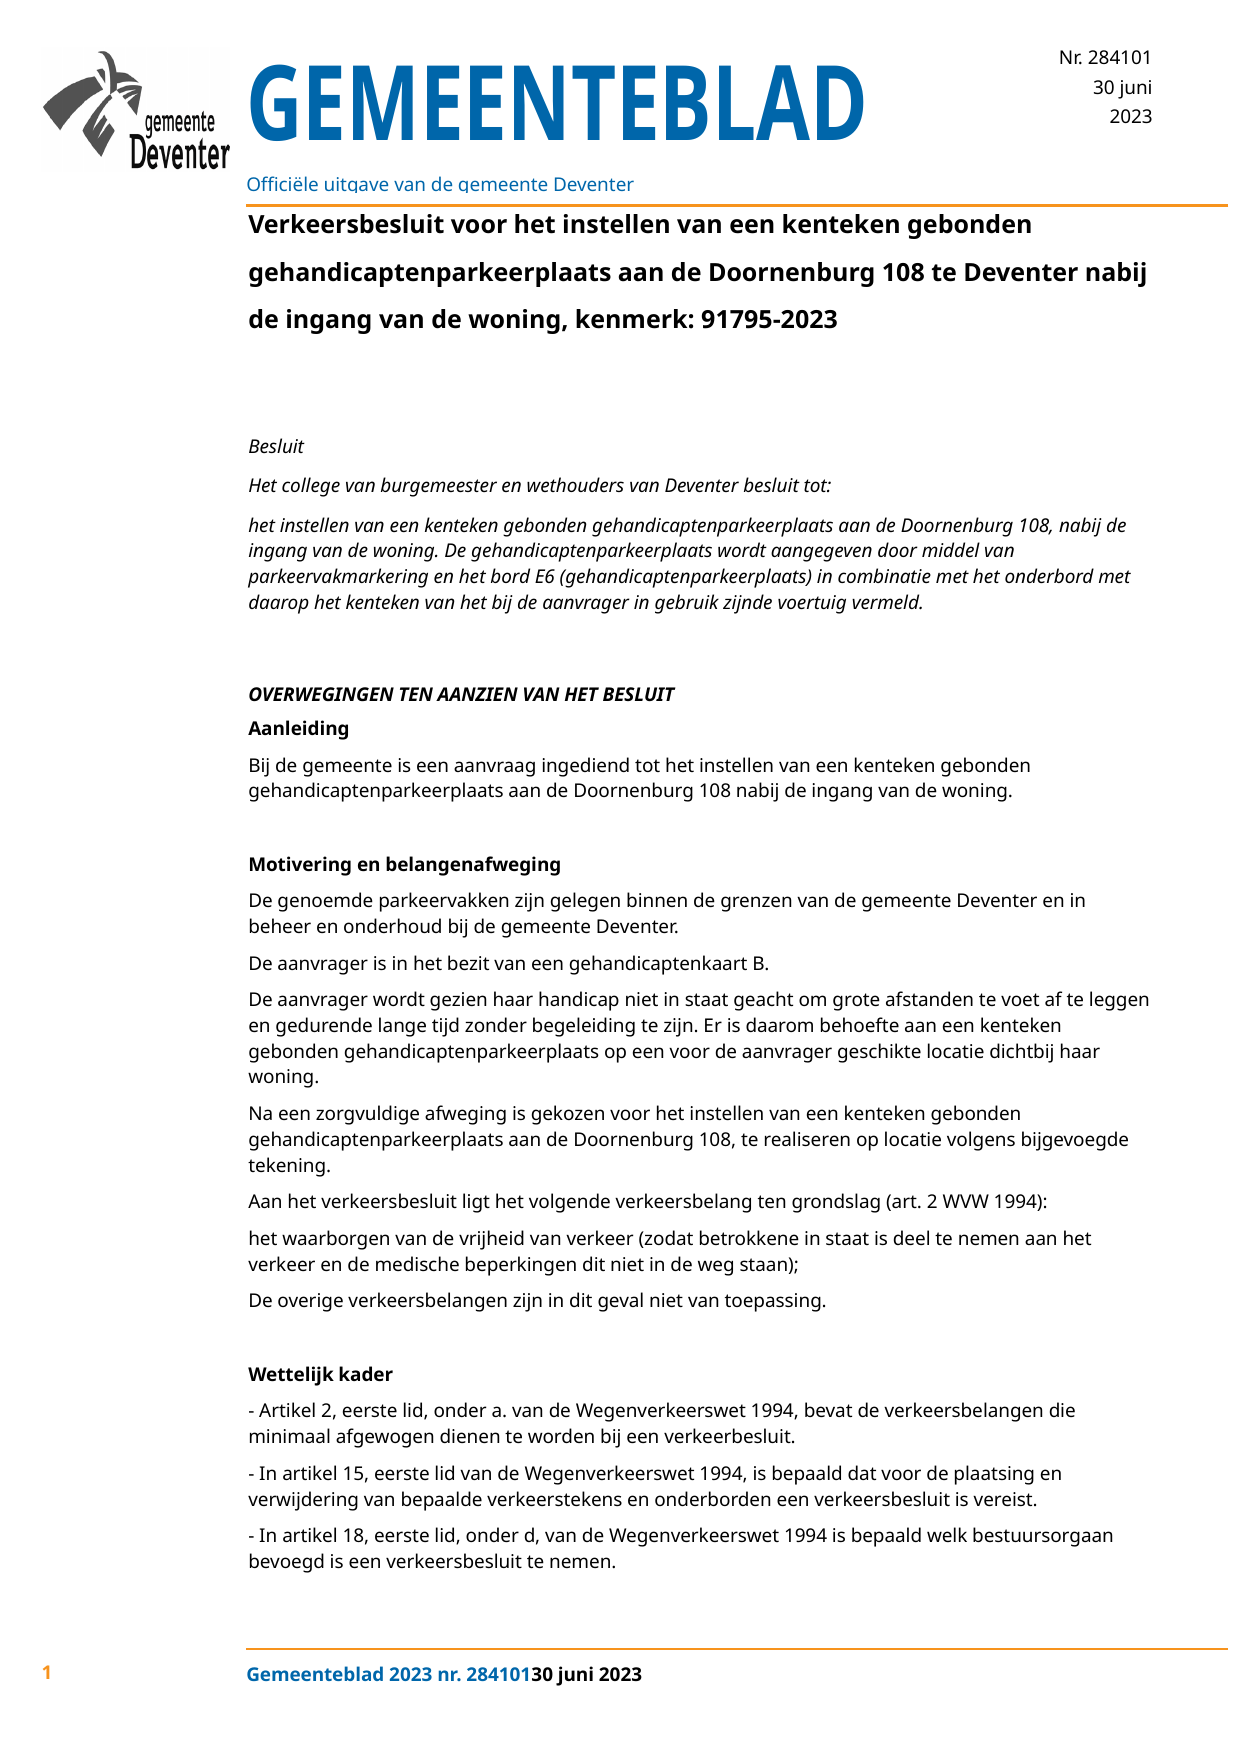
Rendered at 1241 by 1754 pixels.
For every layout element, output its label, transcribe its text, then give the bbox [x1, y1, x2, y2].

text De genoemde parkeervakken zijn gelegen binnen de grenzen van de gemeente Deventer en in beheer en onderhoud bij de gemeente Deventer. [248, 887, 1152, 939]
text Wettelijk kader [248, 1361, 1152, 1387]
text het waarborgen van de vrijheid van verkeer (zodat betrokkene in staat is deel te nemen aan het verkeer en de medische beperkingen dit niet in de weg staan); [248, 1225, 1152, 1277]
text - In artikel 18, eerste lid, onder d, van de Wegenverkeerswet 1994 is bepaald welk bestuursorgaan bevoegd is een verkeersbesluit te nemen. [248, 1522, 1152, 1574]
text De overige verkeersbelangen zijn in dit geval niet van toepassing. [248, 1288, 1152, 1313]
text Aan het verkeersbesluit ligt het volgende verkeersbelang ten grondslag (art. 2 WVW 1994): [248, 1188, 1152, 1214]
text Besluit [248, 433, 1152, 459]
text Het college van burgemeester en wethouders van Deventer besluit tot: [248, 472, 1152, 498]
text Bij de gemeente is een aanvraag ingediend tot het instellen van een kenteken gebonden gehandicaptenparkeerplaats aan de Doornenburg 108 nabij de ingang van de woning. [248, 752, 1152, 803]
text Motivering en belangenafweging [248, 851, 1152, 877]
text De aanvrager wordt gezien haar handicap niet in staat geacht om grote afstanden te voet af te leggen en gedurende lange tijd zonder begeleiding te zijn. Er is daarom behoefte aan een kenteken gebonden gehandicaptenparkeerplaats op een voor de aanvrager geschikte locatie dichtbij haar woning. [248, 987, 1152, 1089]
text Na een zorgvuldige afweging is gekozen voor het instellen van een kenteken gebonden gehandicaptenparkeerplaats aan de Doornenburg 108, te realiseren op locatie volgens bijgevoegde tekening. [248, 1100, 1152, 1178]
text De aanvrager is in het bezit van een gehandicaptenkaart B. [248, 950, 1152, 976]
text Verkeersbesluit voor het instellen van een kenteken gebonden gehandicaptenparkeerplaats aan de Doornenburg 108 te Deventer nabij de ingang van de woning, kenmerk: 91795-2023 [248, 207, 1152, 336]
picture [41, 47, 231, 172]
text het instellen van een kenteken gebonden gehandicaptenparkeerplaats aan de Doornenburg 108, nabij de ingang van de woning. De gehandicaptenparkeerplaats wordt aangegeven door middel van parkeervakmarkering en het bord E6 (gehandicaptenparkeerplaats) in combinatie met het onderbord met daarop het kenteken van het bij de aanvrager in gebruik zijnde voertuig vermeld. [248, 512, 1152, 615]
text Aanleiding [248, 715, 1152, 741]
text OVERWEGINGEN TEN AANZIEN VAN HET BESLUIT [248, 681, 1152, 707]
text - Artikel 2, eerste lid, onder a. van de Wegenverkeerswet 1994, bevat de verkeersbelangen die minimaal afgewogen dienen te worden bij een verkeerbesluit. [248, 1398, 1152, 1449]
text - In artikel 15, eerste lid van de Wegenverkeerswet 1994, is bepaald dat voor de plaatsing en verwijdering van bepaalde verkeerstekens en onderborden een verkeersbesluit is vereist. [248, 1460, 1152, 1511]
